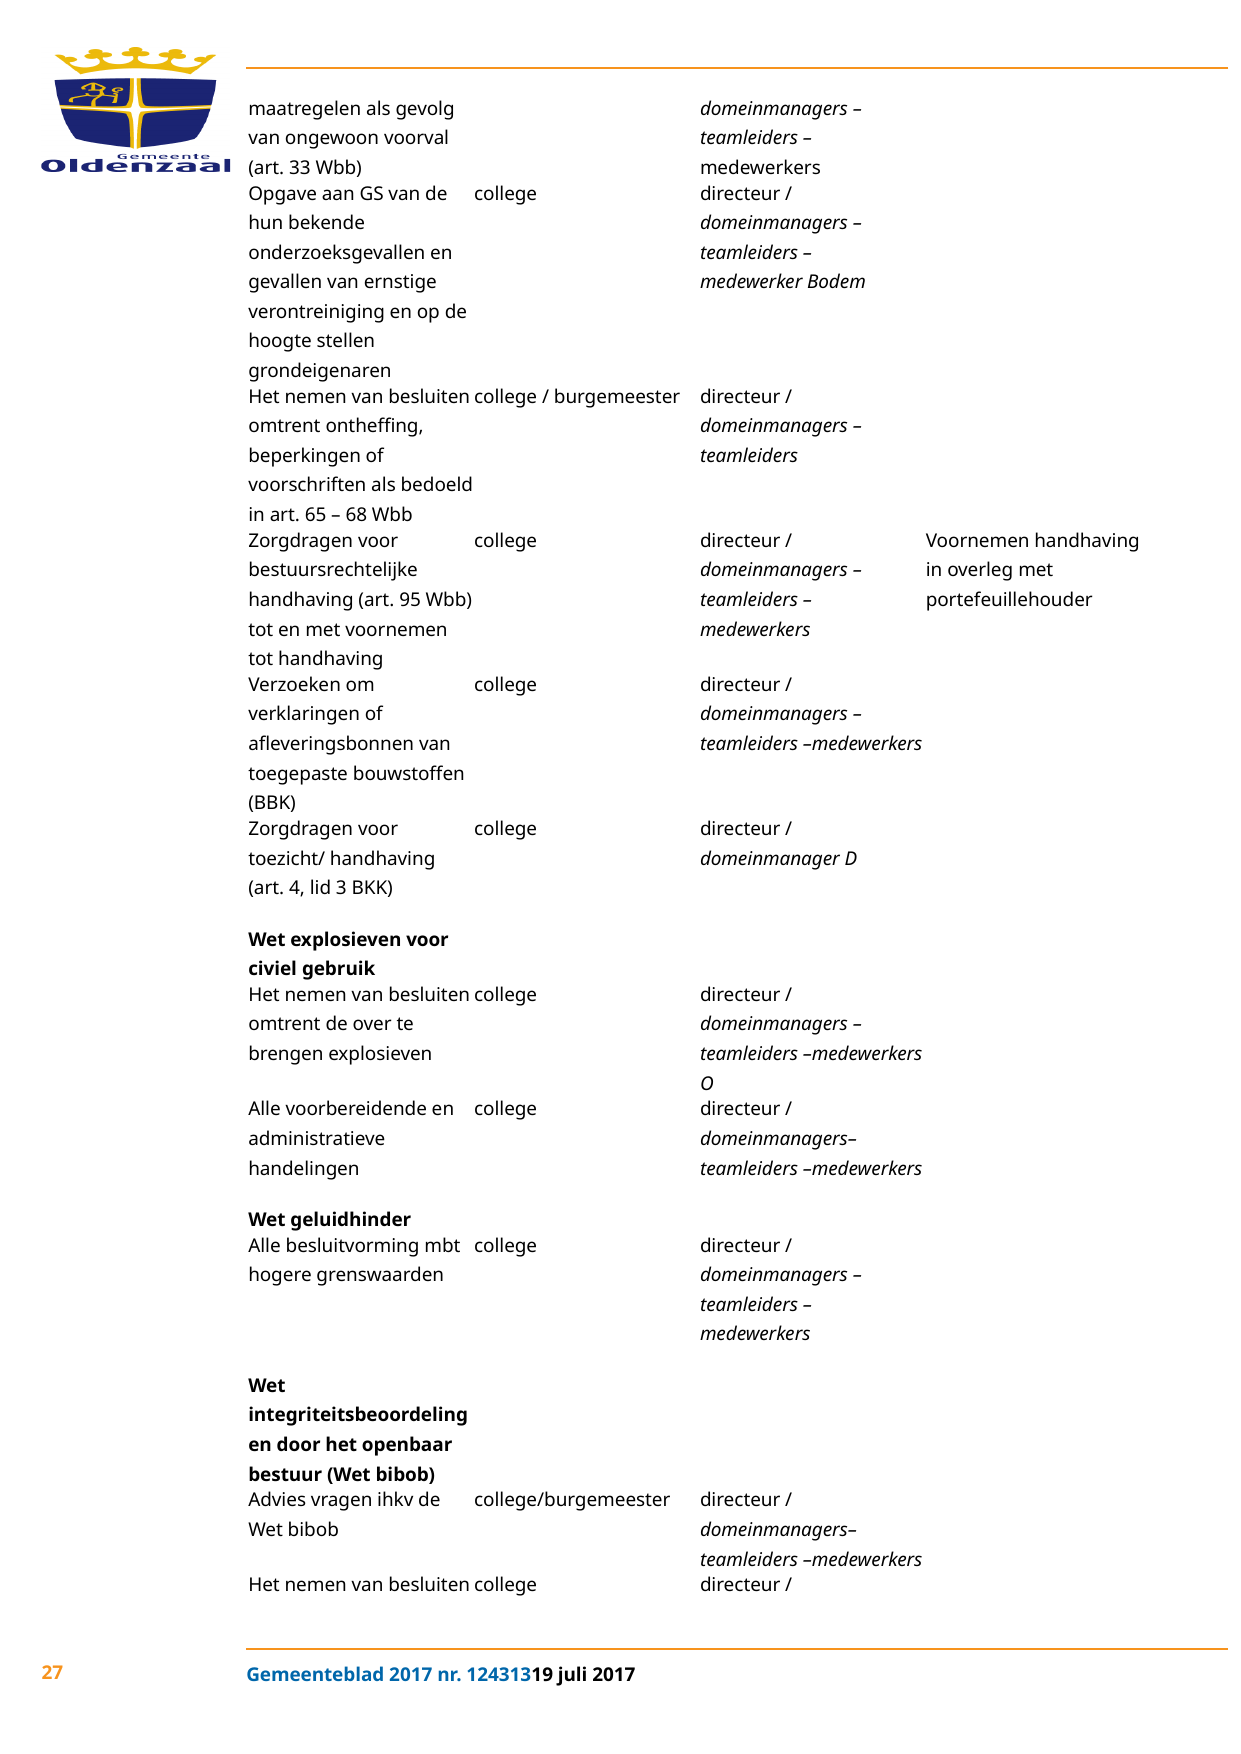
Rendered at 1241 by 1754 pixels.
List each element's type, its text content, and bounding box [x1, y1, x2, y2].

table_cell directeur / domeinmanagers– teamleiders –medewerkers [700, 1487, 926, 1571]
table_cell college [474, 527, 700, 671]
table_cell Het nemen van besluiten omtrent de over te brengen explosieven [248, 981, 474, 1096]
table_cell [926, 1180, 1152, 1206]
table_cell college [474, 1232, 700, 1346]
table_cell Zorgdragen voor bestuursrechtelijke handhaving (art. 95 Wbb) tot en met voornemen tot handhaving [248, 527, 474, 671]
table_cell Voornemen handhaving in overleg met portefeuillehouder [926, 527, 1152, 671]
table_cell [700, 1346, 926, 1372]
table_cell [926, 981, 1152, 1096]
table_cell [248, 1180, 474, 1206]
table_cell [926, 180, 1152, 383]
table_cell [700, 900, 926, 926]
table_cell college [474, 1571, 700, 1597]
table_cell Het nemen van besluiten [248, 1571, 474, 1597]
table_cell Alle besluitvorming mbt hogere grenswaarden [248, 1232, 474, 1346]
table_cell college / burgemeester [474, 383, 700, 527]
table_cell college [474, 815, 700, 900]
table_cell maatregelen als gevolg van ongewoon voorval (art. 33 Wbb) [248, 95, 474, 180]
table_cell college [474, 671, 700, 815]
table_cell [926, 1571, 1152, 1597]
table_cell [474, 95, 700, 180]
table_cell Het nemen van besluiten omtrent ontheffing, beperkingen of voorschriften als bedoeld in art. 65 – 68 Wbb [248, 383, 474, 527]
table_cell directeur / domeinmanagers – teamleiders – medewerkers [700, 1232, 926, 1346]
table_cell [700, 1206, 926, 1232]
table_cell directeur / domeinmanagers – teamleiders – medewerkers [700, 527, 926, 671]
table_cell [926, 1096, 1152, 1180]
table_cell directeur / [700, 1571, 926, 1597]
table_cell directeur / domeinmanager D [700, 815, 926, 900]
picture [41, 47, 231, 172]
table_cell directeur / domeinmanagers – teamleiders – medewerker Bodem [700, 180, 926, 383]
table_cell [926, 926, 1152, 981]
table_cell Wet geluidhinder [248, 1206, 474, 1232]
table_cell [474, 1346, 700, 1372]
table_cell [248, 900, 474, 926]
table_cell [474, 1372, 700, 1487]
table_cell college [474, 180, 700, 383]
table_cell [926, 383, 1152, 527]
table_cell [700, 926, 926, 981]
table_cell college/burgemeester [474, 1487, 700, 1571]
table_cell [926, 95, 1152, 180]
table_cell Advies vragen ihkv de Wet bibob [248, 1487, 474, 1571]
table_cell [248, 1346, 474, 1372]
table_cell [926, 671, 1152, 815]
table_cell Wet explosieven voor civiel gebruik [248, 926, 474, 981]
table_cell [474, 926, 700, 981]
table_cell Zorgdragen voor toezicht/ handhaving (art. 4, lid 3 BKK) [248, 815, 474, 900]
table_cell domeinmanagers – teamleiders – medewerkers [700, 95, 926, 180]
table_cell [926, 1206, 1152, 1232]
table_cell [474, 900, 700, 926]
table_cell Alle voorbereidende en administratieve handelingen [248, 1096, 474, 1180]
table_cell [926, 1372, 1152, 1487]
table_cell [926, 1232, 1152, 1346]
table_cell directeur / domeinmanagers – teamleiders [700, 383, 926, 527]
table_cell college [474, 1096, 700, 1180]
table_cell college [474, 981, 700, 1096]
table_cell directeur / domeinmanagers – teamleiders –medewerkers O [700, 981, 926, 1096]
table_cell [700, 1372, 926, 1487]
table_cell [926, 1487, 1152, 1571]
table_cell [474, 1180, 700, 1206]
table_cell directeur / domeinmanagers– teamleiders –medewerkers [700, 1096, 926, 1180]
table_cell [926, 815, 1152, 900]
table_cell [700, 1180, 926, 1206]
table_cell Verzoeken om verklaringen of afleveringsbonnen van toegepaste bouwstoffen (BBK) [248, 671, 474, 815]
table_cell [926, 900, 1152, 926]
table_cell Wet integriteitsbeoordelingen door het openbaar bestuur (Wet bibob) [248, 1372, 474, 1487]
table_cell [474, 1206, 700, 1232]
table_cell Opgave aan GS van de hun bekende onderzoeksgevallen en gevallen van ernstige verontreiniging en op de hoogte stellen grondeigenaren [248, 180, 474, 383]
table_cell directeur / domeinmanagers – teamleiders –medewerkers [700, 671, 926, 815]
table_cell [926, 1346, 1152, 1372]
